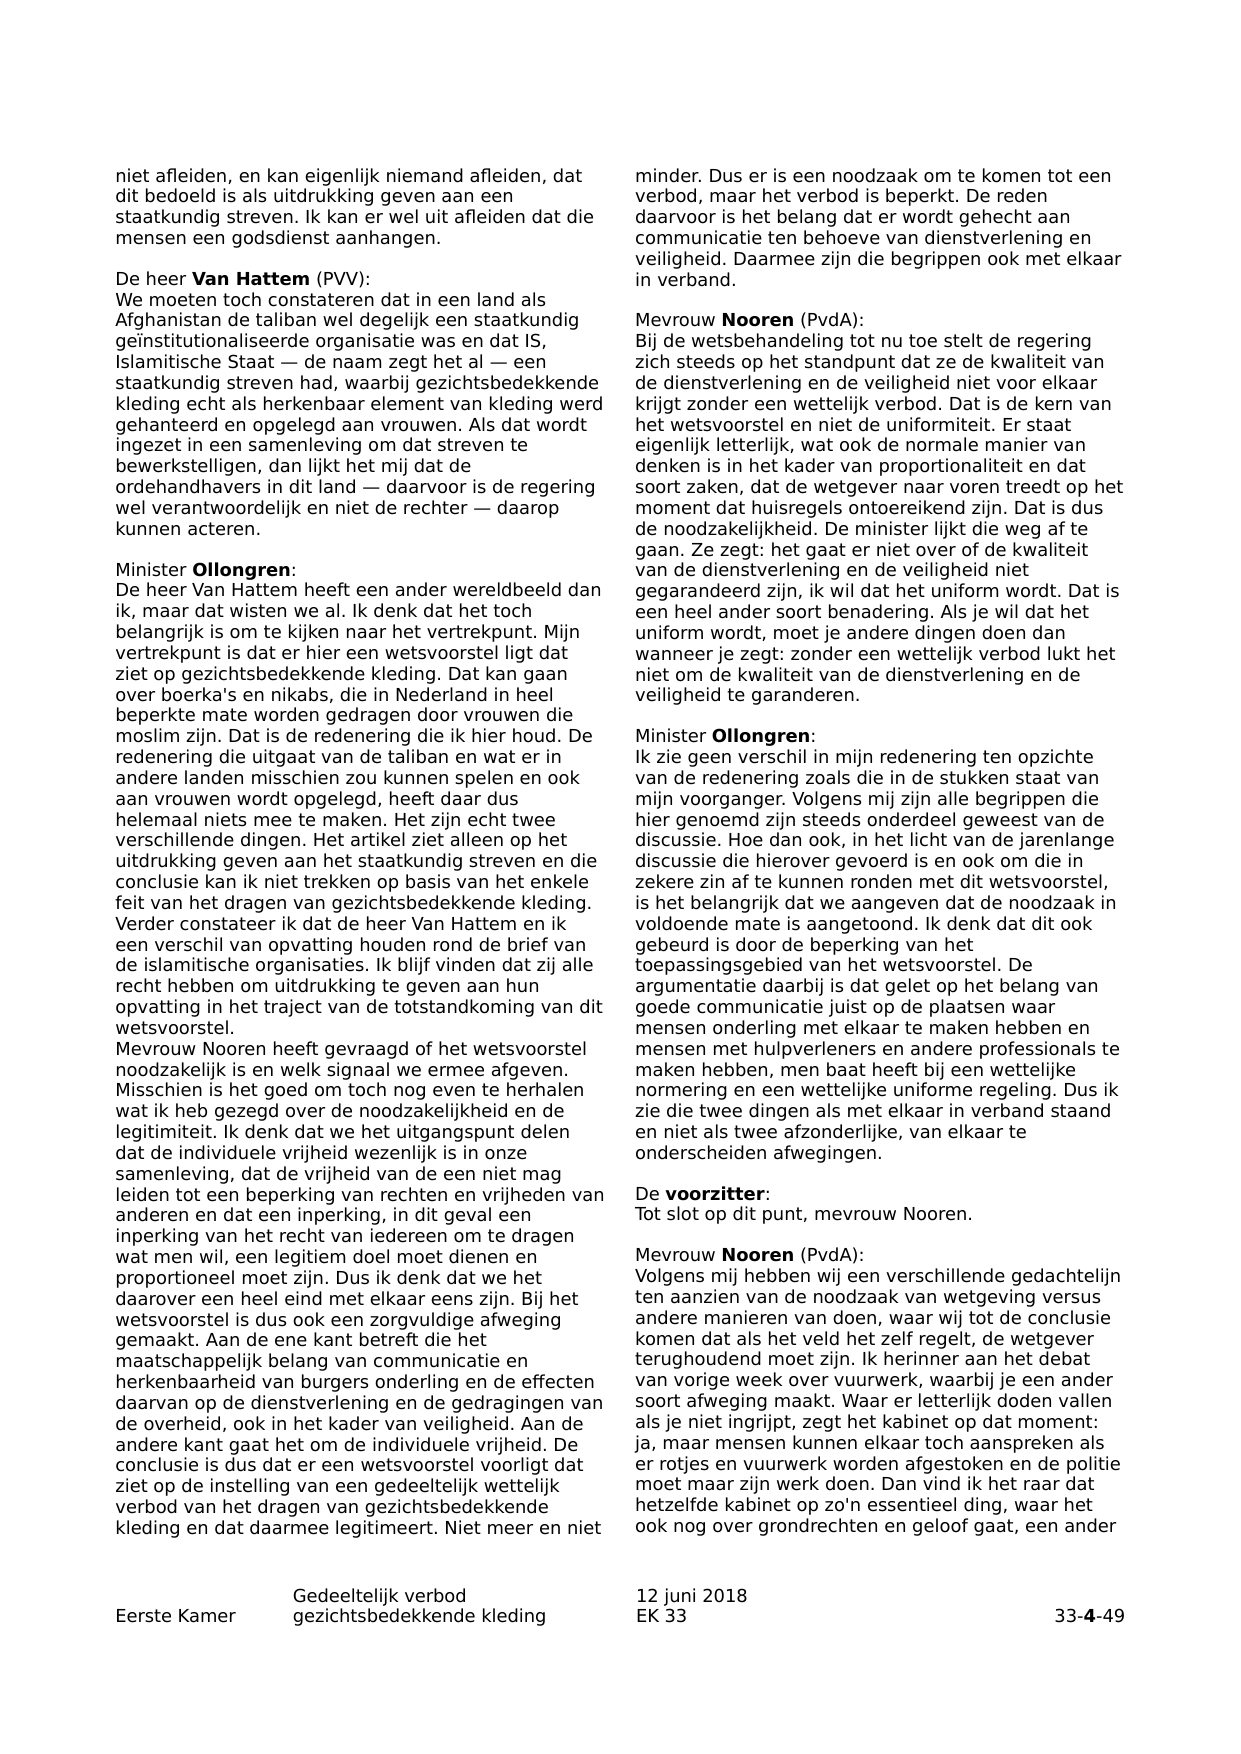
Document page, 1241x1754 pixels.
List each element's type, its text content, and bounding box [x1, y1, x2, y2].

text De heer Van Hattem heeft een ander wereldbeeld dan ik, maar dat wisten we al. Ik denk dat het toch belangrijk is om te kijken naar het vertrekpunt. Mijn vertrekpunt is dat er hier een wetsvoorstel ligt dat ziet op gezichtsbedekkende kleding. Dat kan gaan over boerka's en nikabs, die in Nederland in heel beperkte mate worden gedragen door vrouwen die moslim zijn. Dat is de redenering die ik hier houd. De redenering die uitgaat van de taliban en wat er in andere landen misschien zou kunnen spelen en ook aan vrouwen wordt opgelegd, heeft daar dus helemaal niets mee te maken. Het zijn echt twee verschillende dingen. Het artikel ziet alleen op het uitdrukking geven aan het staatkundig streven en die conclusie kan ik niet trekken op basis van het enkele feit van het dragen van gezichtsbedekkende kleding. [115, 580, 605, 913]
text Tot slot op dit punt, mevrouw Nooren. [635, 1204, 1125, 1225]
text We moeten toch constateren dat in een land als Afghanistan de taliban wel degelijk een staatkundig geïnstitutionaliseerde organisatie was en dat IS, Islamitische Staat — de naam zegt het al — een staatkundig streven had, waarbij gezichtsbedekkende kleding echt als herkenbaar element van kleding werd gehanteerd en opgelegd aan vrouwen. Als dat wordt ingezet in een samenleving om dat streven te bewerkstelligen, dan lijkt het mij dat de ordehandhavers in dit land — daarvoor is de regering wel verantwoordelijk en niet de rechter — daarop kunnen acteren. [115, 289, 605, 539]
text De voorzitter: [635, 1183, 1125, 1204]
text Mevrouw Nooren heeft gevraagd of het wetsvoorstel noodzakelijk is en welk signaal we ermee afgeven. Misschien is het goed om toch nog even te herhalen wat ik heb gezegd over de noodzakelijkheid en de legitimiteit. Ik denk dat we het uitgangspunt delen dat de individuele vrijheid wezenlijk is in onze samenleving, dat de vrijheid van de een niet mag leiden tot een beperking van rechten en vrijheden van anderen en dat een inperking, in dit geval een inperking van het recht van iedereen om te dragen wat men wil, een legitiem doel moet dienen en proportioneel moet zijn. Dus ik denk dat we het daarover een heel eind met elkaar eens zijn. Bij het wetsvoorstel is dus ook een zorgvuldige afweging gemaakt. Aan de ene kant betreft die het maatschappelijk belang van communicatie en herkenbaarheid van burgers onderling en de effecten daarvan op de dienstverlening en de gedragingen van de overheid, ook in het kader van veiligheid. Aan de andere kant gaat het om de individuele vrijheid. De conclusie is dus dat er een wetsvoorstel voorligt dat ziet op de instelling van een gedeeltelijk wettelijk verbod van het dragen van gezichtsbedekkende kleding en dat daarmee legitimeert. Niet meer en niet [115, 1038, 605, 1538]
text niet afleiden, en kan eigenlijk niemand afleiden, dat dit bedoeld is als uitdrukking geven aan een staatkundig streven. Ik kan er wel uit afleiden dat die mensen een godsdienst aanhangen. [115, 165, 605, 249]
text Mevrouw Nooren (PvdA): [635, 1245, 1125, 1266]
text Bij de wetsbehandeling tot nu toe stelt de regering zich steeds op het standpunt dat ze de kwaliteit van de dienstverlening en de veiligheid niet voor elkaar krijgt zonder een wettelijk verbod. Dat is de kern van het wetsvoorstel en niet de uniformiteit. Er staat eigenlijk letterlijk, wat ook de normale manier van denken is in het kader van proportionaliteit en dat soort zaken, dat de wetgever naar voren treedt op het moment dat huisregels ontoereikend zijn. Dat is dus de noodzakelijkheid. De minister lijkt die weg af te gaan. Ze zegt: het gaat er niet over of de kwaliteit van de dienstverlening en de veiligheid niet gegarandeerd zijn, ik wil dat het uniform wordt. Dat is een heel ander soort benadering. Als je wil dat het uniform wordt, moet je andere dingen doen dan wanneer je zegt: zonder een wettelijk verbod lukt het niet om de kwaliteit van de dienstverlening en de veiligheid te garanderen. [635, 331, 1125, 706]
text Minister Ollongren: [115, 559, 605, 580]
text Volgens mij hebben wij een verschillende gedachtelijn ten aanzien van de noodzaak van wetgeving versus andere manieren van doen, waar wij tot de conclusie komen dat als het veld het zelf regelt, de wetgever terughoudend moet zijn. Ik herinner aan het debat van vorige week over vuurwerk, waarbij je een ander soort afweging maakt. Waar er letterlijk doden vallen als je niet ingrijpt, zegt het kabinet op dat moment: ja, maar mensen kunnen elkaar toch aanspreken als er rotjes en vuurwerk worden afgestoken en de politie moet maar zijn werk doen. Dan vind ik het raar dat hetzelfde kabinet op zo'n essentieel ding, waar het ook nog over grondrechten en geloof gaat, een ander [635, 1266, 1125, 1537]
text Verder constateer ik dat de heer Van Hattem en ik een verschil van opvatting houden rond de brief van de islamitische organisaties. Ik blijf vinden dat zij alle recht hebben om uitdrukking te geven aan hun opvatting in het traject van de totstandkoming van dit wetsvoorstel. [115, 913, 605, 1038]
text De heer Van Hattem (PVV): [115, 269, 605, 289]
text Ik zie geen verschil in mijn redenering ten opzichte van de redenering zoals die in de stukken staat van mijn voorganger. Volgens mij zijn alle begrippen die hier genoemd zijn steeds onderdeel geweest van de discussie. Hoe dan ook, in het licht van de jarenlange discussie die hierover gevoerd is en ook om die in zekere zin af te kunnen ronden met dit wetsvoorstel, is het belangrijk dat we aangeven dat de noodzaak in voldoende mate is aangetoond. Ik denk dat dit ook gebeurd is door de beperking van het toepassingsgebied van het wetsvoorstel. De argumentatie daarbij is dat gelet op het belang van goede communicatie juist op de plaatsen waar mensen onderling met elkaar te maken hebben en mensen met hulpverleners en andere professionals te maken hebben, men baat heeft bij een wettelijke normering en een wettelijke uniforme regeling. Dus ik zie die twee dingen als met elkaar in verband staand en niet als twee afzonderlijke, van elkaar te onderscheiden afwegingen. [635, 747, 1125, 1163]
text Mevrouw Nooren (PvdA): [635, 310, 1125, 331]
text minder. Dus er is een noodzaak om te komen tot een verbod, maar het verbod is beperkt. De reden daarvoor is het belang dat er wordt gehecht aan communicatie ten behoeve van dienstverlening en veiligheid. Daarmee zijn die begrippen ook met elkaar in verband. [635, 165, 1125, 290]
text Minister Ollongren: [635, 726, 1125, 747]
